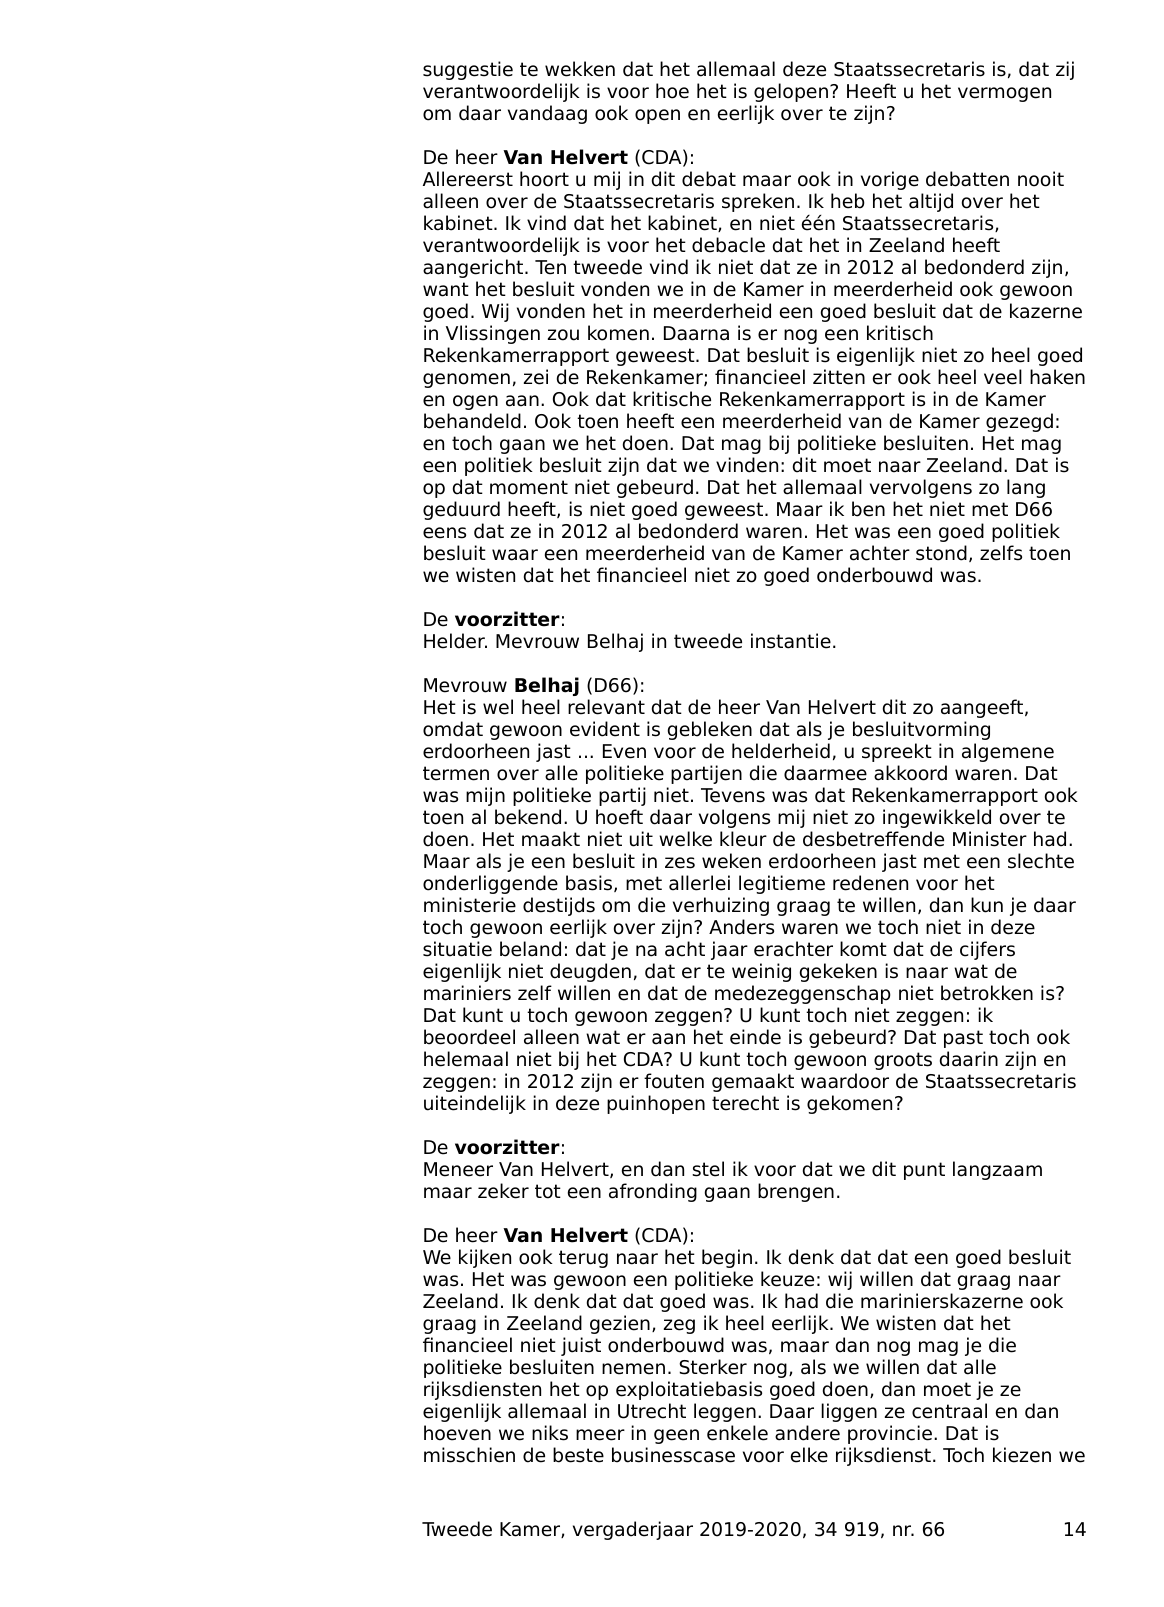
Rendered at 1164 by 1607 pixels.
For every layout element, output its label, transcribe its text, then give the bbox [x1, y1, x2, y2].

text Helder. Mevrouw Belhaj in tweede instantie. [422, 631, 1087, 653]
text suggestie te wekken dat het allemaal deze Staatssecretaris is, dat zij verantwoordelijk is voor hoe het is gelopen? Heeft u het vermogen om daar vandaag ook open en eerlijk over te zijn? [422, 59, 1087, 125]
text We kijken ook terug naar het begin. Ik denk dat dat een goed besluit was. Het was gewoon een politieke keuze: wij willen dat graag naar Zeeland. Ik denk dat dat goed was. Ik had die marinierskazerne ook graag in Zeeland gezien, zeg ik heel eerlijk. We wisten dat het financieel niet juist onderbouwd was, maar dan nog mag je die politieke besluiten nemen. Sterker nog, als we willen dat alle rijksdiensten het op exploitatiebasis goed doen, dan moet je ze eigenlijk allemaal in Utrecht leggen. Daar liggen ze centraal en dan hoeven we niks meer in geen enkele andere provincie. Dat is misschien de beste businesscase voor elke rijksdienst. Toch kiezen we [422, 1247, 1087, 1467]
text De voorzitter: [422, 1137, 1087, 1159]
text Het is wel heel relevant dat de heer Van Helvert dit zo aangeeft, omdat gewoon evident is gebleken dat als je besluitvorming erdoorheen jast ... Even voor de helderheid, u spreekt in algemene termen over alle politieke partijen die daarmee akkoord waren. Dat was mijn politieke partij niet. Tevens was dat Rekenkamerrapport ook toen al bekend. U hoeft daar volgens mij niet zo ingewikkeld over te doen. Het maakt niet uit welke kleur de desbetreffende Minister had. Maar als je een besluit in zes weken erdoorheen jast met een slechte onderliggende basis, met allerlei legitieme redenen voor het ministerie destijds om die verhuizing graag te willen, dan kun je daar toch gewoon eerlijk over zijn? Anders waren we toch niet in deze situatie beland: dat je na acht jaar erachter komt dat de cijfers eigenlijk niet deugden, dat er te weinig gekeken is naar wat de mariniers zelf willen en dat de medezeggenschap niet betrokken is? Dat kunt u toch gewoon zeggen? U kunt toch niet zeggen: ik beoordeel alleen wat er aan het einde is gebeurd? Dat past toch ook helemaal niet bij het CDA? U kunt toch gewoon groots daarin zijn en zeggen: in 2012 zijn er fouten gemaakt waardoor de Staatssecretaris uiteindelijk in deze puinhopen terecht is gekomen? [422, 697, 1087, 1115]
text De voorzitter: [422, 609, 1087, 631]
text Meneer Van Helvert, en dan stel ik voor dat we dit punt langzaam maar zeker tot een afronding gaan brengen. [422, 1159, 1087, 1203]
text De heer Van Helvert (CDA): [422, 147, 1087, 169]
text Mevrouw Belhaj (D66): [422, 675, 1087, 697]
text Allereerst hoort u mij in dit debat maar ook in vorige debatten nooit alleen over de Staatssecretaris spreken. Ik heb het altijd over het kabinet. Ik vind dat het kabinet, en niet één Staatssecretaris, verantwoordelijk is voor het debacle dat het in Zeeland heeft aangericht. Ten tweede vind ik niet dat ze in 2012 al bedonderd zijn, want het besluit vonden we in de Kamer in meerderheid ook gewoon goed. Wij vonden het in meerderheid een goed besluit dat de kazerne in Vlissingen zou komen. Daarna is er nog een kritisch Rekenkamerrapport geweest. Dat besluit is eigenlijk niet zo heel goed genomen, zei de Rekenkamer; financieel zitten er ook heel veel haken en ogen aan. Ook dat kritische Rekenkamerrapport is in de Kamer behandeld. Ook toen heeft een meerderheid van de Kamer gezegd: en toch gaan we het doen. Dat mag bij politieke besluiten. Het mag een politiek besluit zijn dat we vinden: dit moet naar Zeeland. Dat is op dat moment niet gebeurd. Dat het allemaal vervolgens zo lang geduurd heeft, is niet goed geweest. Maar ik ben het niet met D66 eens dat ze in 2012 al bedonderd waren. Het was een goed politiek besluit waar een meerderheid van de Kamer achter stond, zelfs toen we wisten dat het financieel niet zo goed onderbouwd was. [422, 169, 1087, 587]
text De heer Van Helvert (CDA): [422, 1225, 1087, 1247]
